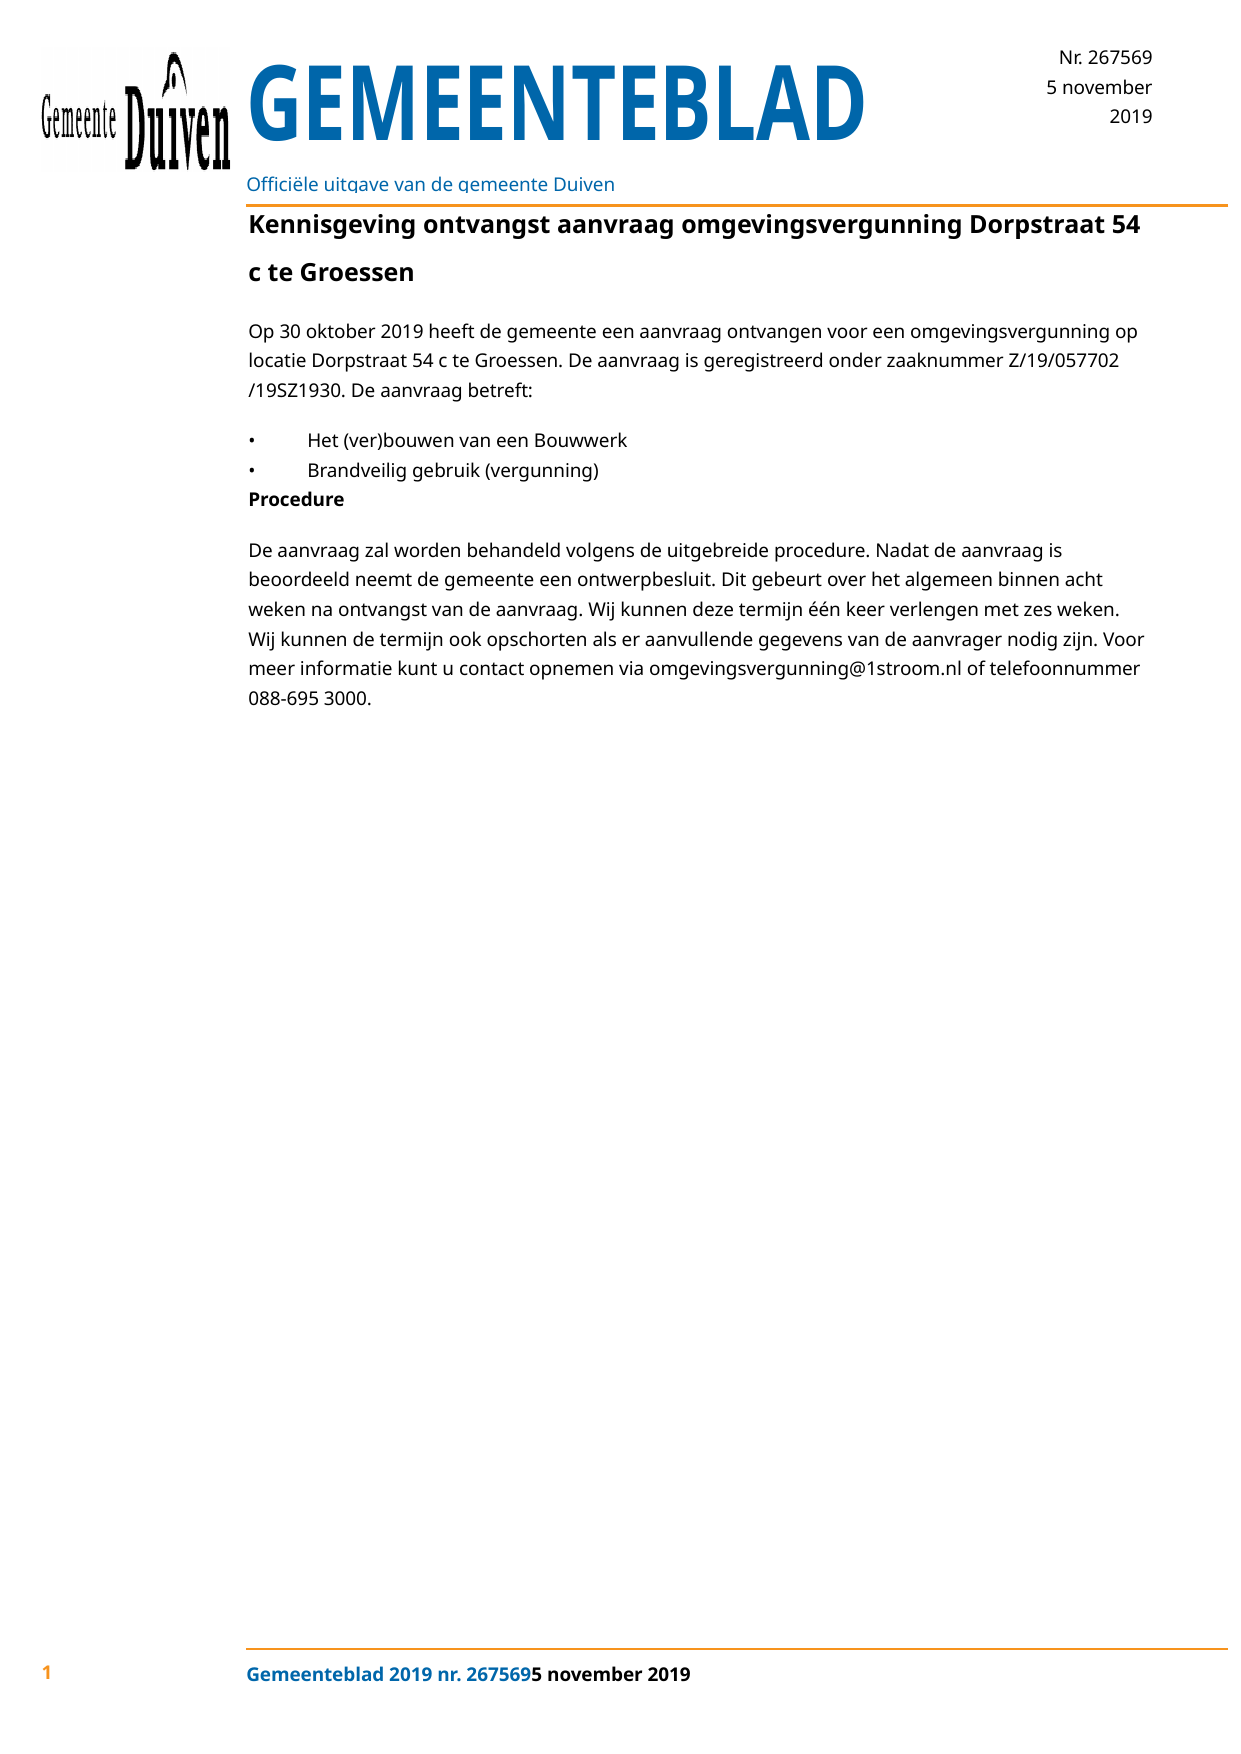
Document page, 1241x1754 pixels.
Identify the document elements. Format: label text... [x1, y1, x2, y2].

text Procedure [248, 487, 1152, 512]
text Kennisgeving ontvangst aanvraag omgevingsvergunning Dorpstraat 54 c te Groessen [248, 207, 1152, 288]
text Op 30 oktober 2019 heeft de gemeente een aanvraag ontvangen voor een omgevingsvergunning op locatie Dorpstraat 54 c te Groessen. De aanvraag is geregistreerd onder zaaknummer Z/19/057702 /19SZ1930. De aanvraag betreft: [248, 318, 1152, 403]
text De aanvraag zal worden behandeld volgens de uitgebreide procedure. Nadat de aanvraag is beoordeeld neemt de gemeente een ontwerpbesluit. Dit gebeurt over het algemeen binnen acht weken na ontvangst van de aanvraag. Wij kunnen deze termijn één keer verlengen met zes weken. Wij kunnen de termijn ook opschorten als er aanvullende gegevens van de aanvrager nodig zijn. Voor meer informatie kunt u contact opnemen via omgevingsvergunning@1stroom.nl of telefoonnummer 088-695 3000. [248, 537, 1152, 711]
list Brandveilig gebruik (vergunning) [248, 457, 1152, 483]
picture [41, 47, 231, 172]
list Het (ver)bouwen van een Bouwwerk [248, 427, 1152, 453]
